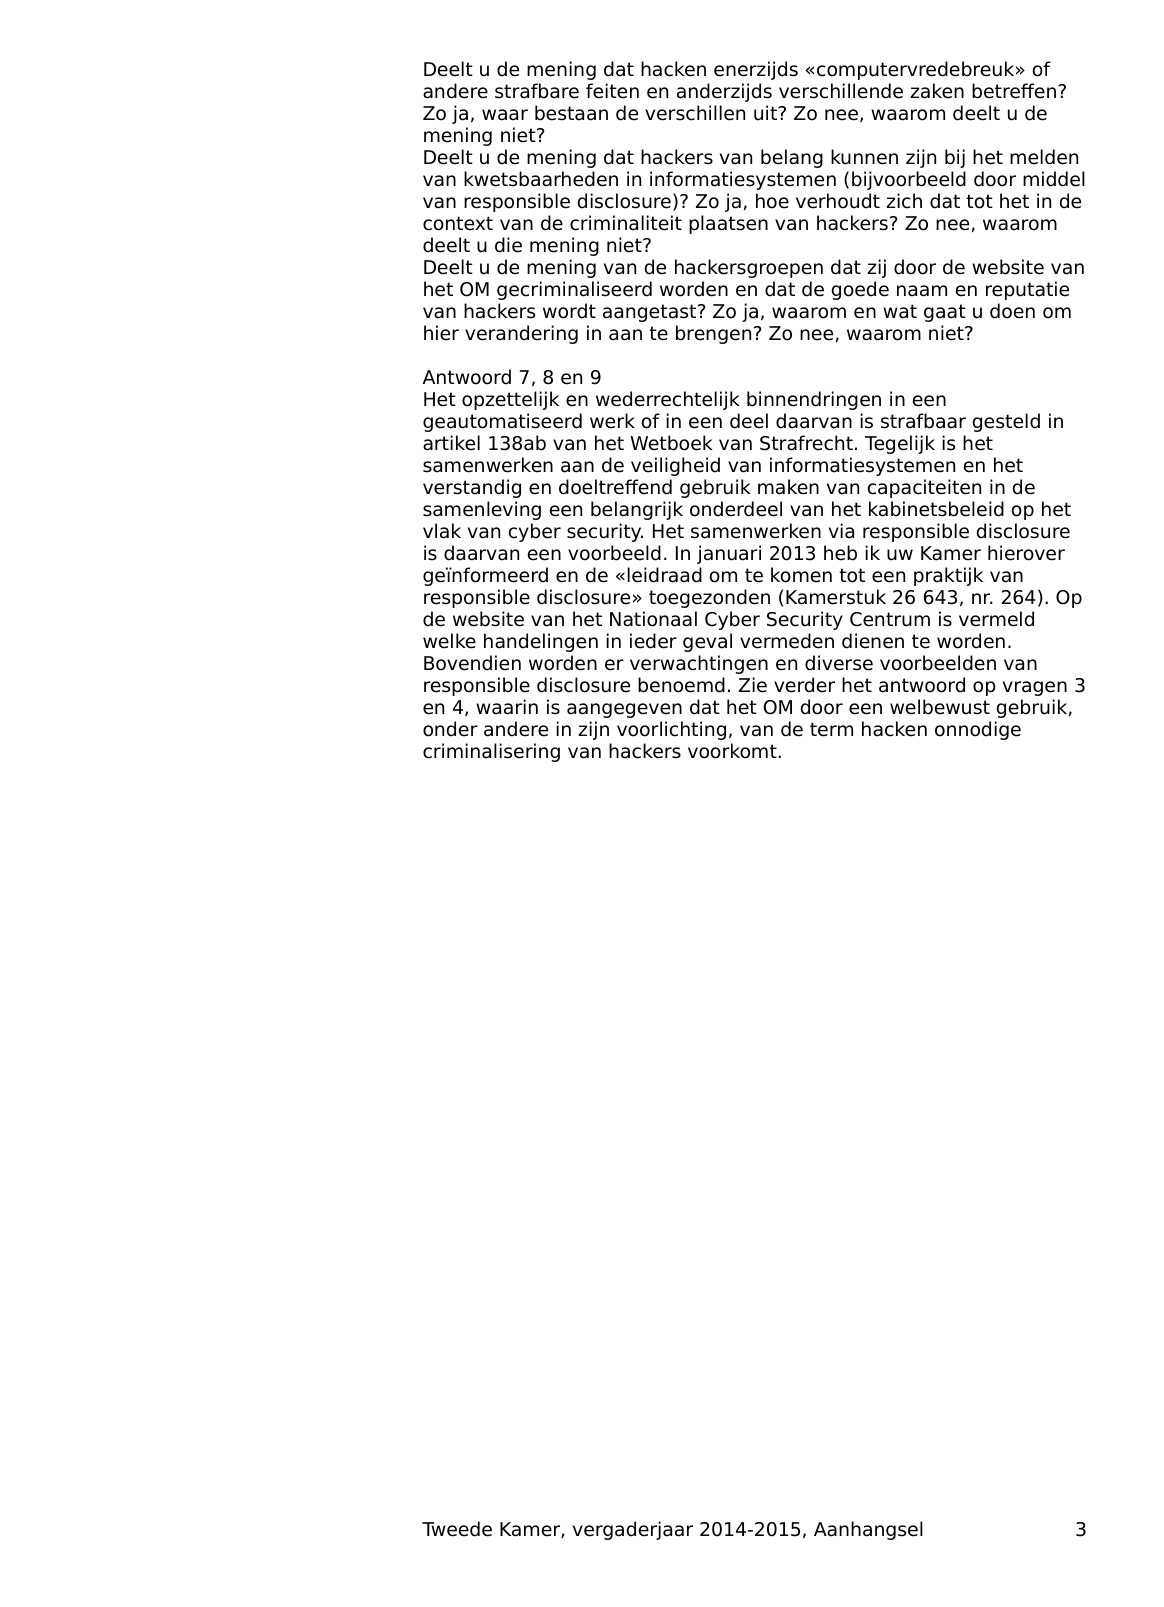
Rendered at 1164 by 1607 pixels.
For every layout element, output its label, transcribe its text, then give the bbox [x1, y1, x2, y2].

text Antwoord 7, 8 en 9 [422, 367, 1087, 389]
text Deelt u de mening dat hackers van belang kunnen zijn bij het melden van kwetsbaarheden in informatiesystemen (bijvoorbeeld door middel van responsible disclosure)? Zo ja, hoe verhoudt zich dat tot het in de context van de criminaliteit plaatsen van hackers? Zo nee, waarom deelt u die mening niet? [422, 147, 1087, 257]
text Deelt u de mening van de hackersgroepen dat zij door de website van het OM gecriminaliseerd worden en dat de goede naam en reputatie van hackers wordt aangetast? Zo ja, waarom en wat gaat u doen om hier verandering in aan te brengen? Zo nee, waarom niet? [422, 257, 1087, 345]
text Deelt u de mening dat hacken enerzijds «computervredebreuk» of andere strafbare feiten en anderzijds verschillende zaken betreffen? Zo ja, waar bestaan de verschillen uit? Zo nee, waarom deelt u de mening niet? [422, 59, 1087, 147]
text Het opzettelijk en wederrechtelijk binnendringen in een geautomatiseerd werk of in een deel daarvan is strafbaar gesteld in artikel 138ab van het Wetboek van Strafrecht. Tegelijk is het samenwerken aan de veiligheid van informatiesystemen en het verstandig en doeltreffend gebruik maken van capaciteiten in de samenleving een belangrijk onderdeel van het kabinetsbeleid op het vlak van cyber security. Het samenwerken via responsible disclosure is daarvan een voorbeeld. In januari 2013 heb ik uw Kamer hierover geïnformeerd en de «leidraad om te komen tot een praktijk van responsible disclosure» toegezonden (Kamerstuk 26 643, nr. 264). Op de website van het Nationaal Cyber Security Centrum is vermeld welke handelingen in ieder geval vermeden dienen te worden. Bovendien worden er verwachtingen en diverse voorbeelden van responsible disclosure benoemd. Zie verder het antwoord op vragen 3 en 4, waarin is aangegeven dat het OM door een welbewust gebruik, onder andere in zijn voorlichting, van de term hacken onnodige criminalisering van hackers voorkomt. [422, 389, 1087, 763]
